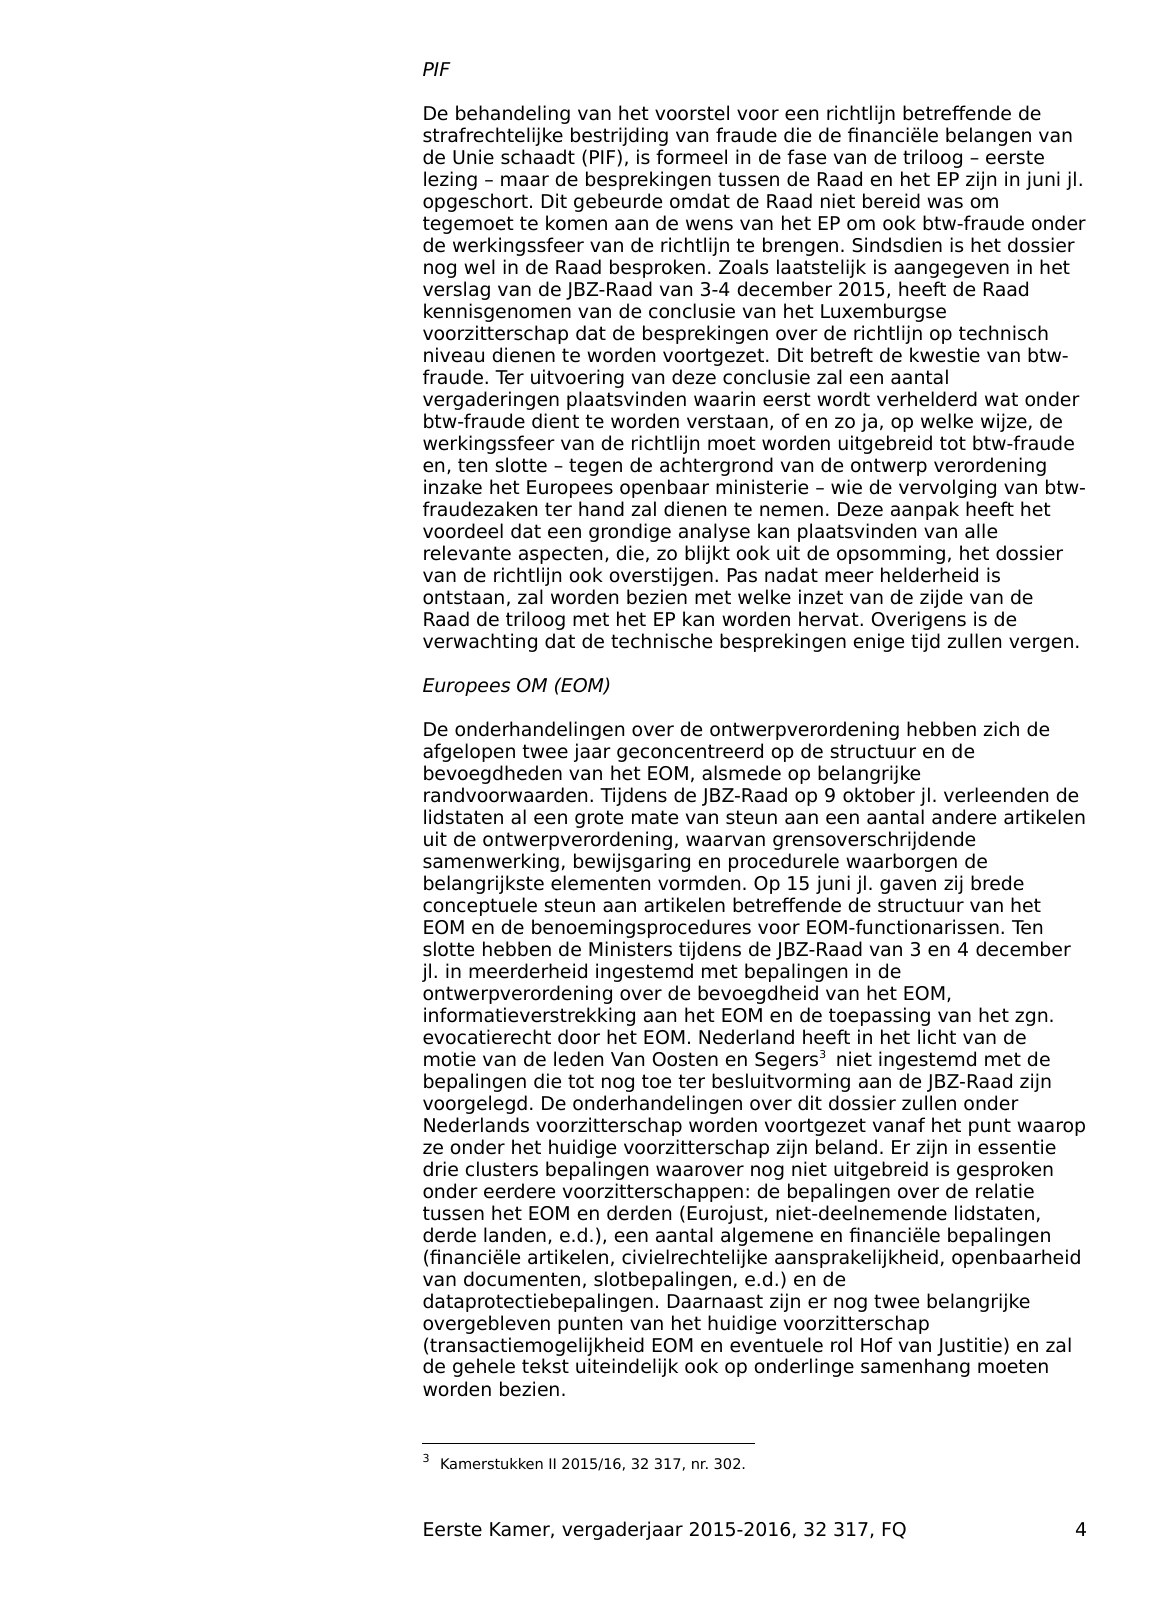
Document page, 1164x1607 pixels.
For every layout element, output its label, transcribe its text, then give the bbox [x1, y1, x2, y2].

subtitle PIF [422, 59, 1087, 81]
text Kamerstukken II 2015/16, 32 317, nr. 302. [422, 1452, 1087, 1474]
text De behandeling van het voorstel voor een richtlijn betreffende de strafrechtelijke bestrijding van fraude die de financiële belangen van de Unie schaadt (PIF), is formeel in de fase van de triloog – eerste lezing – maar de besprekingen tussen de Raad en het EP zijn in juni jl. opgeschort. Dit gebeurde omdat de Raad niet bereid was om tegemoet te komen aan de wens van het EP om ook btw-fraude onder de werkingssfeer van de richtlijn te brengen. Sindsdien is het dossier nog wel in de Raad besproken. Zoals laatstelijk is aangegeven in het verslag van de JBZ-Raad van 3-4 december 2015, heeft de Raad kennisgenomen van de conclusie van het Luxemburgse voorzitterschap dat de besprekingen over de richtlijn op technisch niveau dienen te worden voortgezet. Dit betreft de kwestie van btw-fraude. Ter uitvoering van deze conclusie zal een aantal vergaderingen plaatsvinden waarin eerst wordt verhelderd wat onder btw-fraude dient te worden verstaan, of en zo ja, op welke wijze, de werkingssfeer van de richtlijn moet worden uitgebreid tot btw-fraude en, ten slotte – tegen de achtergrond van de ontwerp verordening inzake het Europees openbaar ministerie – wie de vervolging van btw-fraudezaken ter hand zal dienen te nemen. Deze aanpak heeft het voordeel dat een grondige analyse kan plaatsvinden van alle relevante aspecten, die, zo blijkt ook uit de opsomming, het dossier van de richtlijn ook overstijgen. Pas nadat meer helderheid is ontstaan, zal worden bezien met welke inzet van de zijde van de Raad de triloog met het EP kan worden hervat. Overigens is de verwachting dat de technische besprekingen enige tijd zullen vergen. [422, 103, 1087, 653]
subtitle Europees OM (EOM) [422, 675, 1087, 697]
text De onderhandelingen over de ontwerpverordening hebben zich de afgelopen twee jaar geconcentreerd op de structuur en de bevoegdheden van het EOM, alsmede op belangrijke randvoorwaarden. Tijdens de JBZ-Raad op 9 oktober jl. verleenden de lidstaten al een grote mate van steun aan een aantal andere artikelen uit de ontwerpverordening, waarvan grensoverschrijdende samenwerking, bewijsgaring en procedurele waarborgen de belangrijkste elementen vormden. Op 15 juni jl. gaven zij brede conceptuele steun aan artikelen betreffende de structuur van het EOM en de benoemingsprocedures voor EOM-functionarissen. Ten slotte hebben de Ministers tijdens de JBZ-Raad van 3 en 4 december jl. in meerderheid ingestemd met bepalingen in de ontwerpverordening over de bevoegdheid van het EOM, informatieverstrekking aan het EOM en de toepassing van het zgn. evocatierecht door het EOM. Nederland heeft in het licht van de motie van de leden Van Oosten en Segers niet ingestemd met de bepalingen die tot nog toe ter besluitvorming aan de JBZ-Raad zijn voorgelegd. De onderhandelingen over dit dossier zullen onder Nederlands voorzitterschap worden voortgezet vanaf het punt waarop ze onder het huidige voorzitterschap zijn beland. Er zijn in essentie drie clusters bepalingen waarover nog niet uitgebreid is gesproken onder eerdere voorzitterschappen: de bepalingen over de relatie tussen het EOM en derden (Eurojust, niet-deelnemende lidstaten, derde landen, e.d.), een aantal algemene en financiële bepalingen (financiële artikelen, civielrechtelijke aansprakelijkheid, openbaarheid van documenten, slotbepalingen, e.d.) en de dataprotectiebepalingen. Daarnaast zijn er nog twee belangrijke overgebleven punten van het huidige voorzitterschap (transactiemogelijkheid EOM en eventuele rol Hof van Justitie) en zal de gehele tekst uiteindelijk ook op onderlinge samenhang moeten worden bezien. [422, 719, 1087, 1400]
